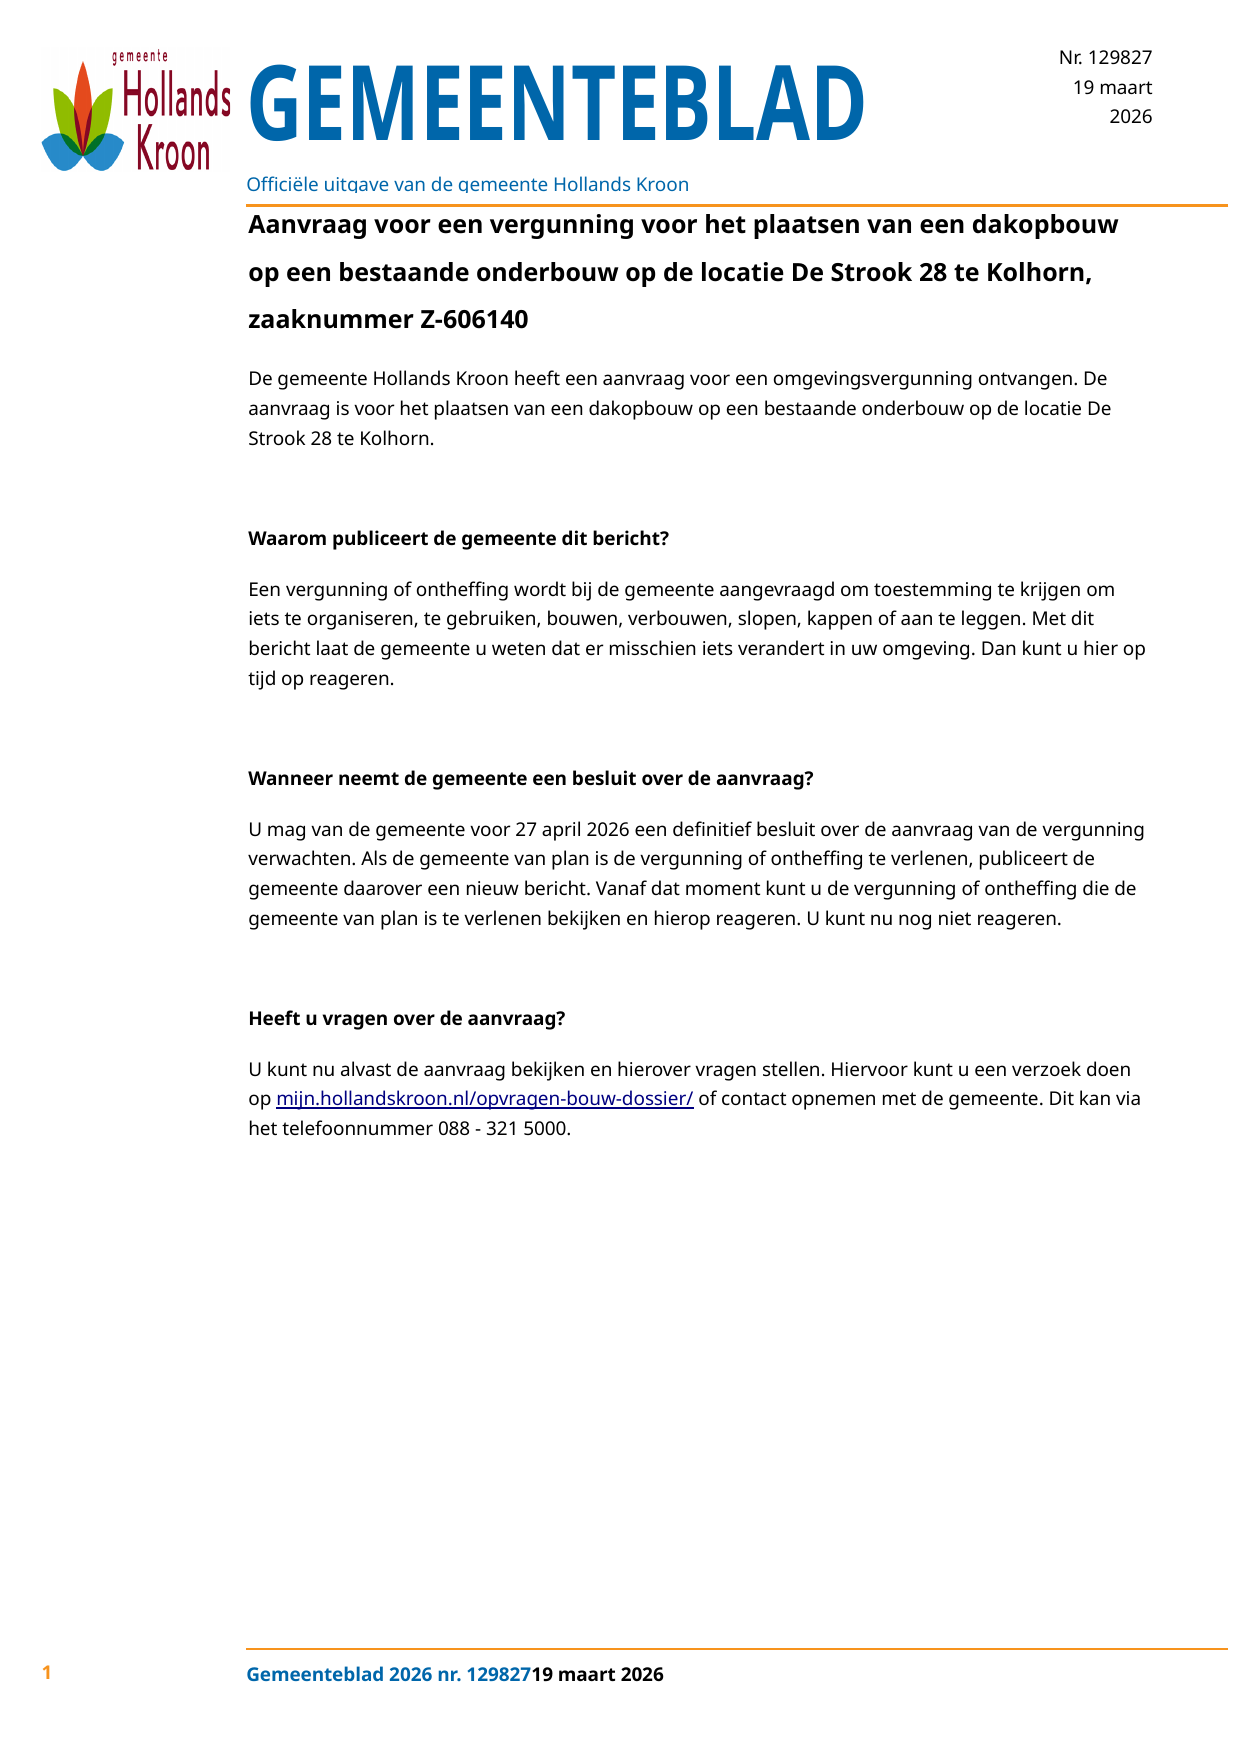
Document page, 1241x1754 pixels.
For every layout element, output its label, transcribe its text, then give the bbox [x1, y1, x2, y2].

text Waarom publiceert de gemeente dit bericht? [248, 526, 1152, 551]
picture [41, 47, 231, 172]
text U mag van de gemeente voor 27 april 2026 een definitief besluit over de aanvraag van de vergunning verwachten. Als de gemeente van plan is de vergunning of ontheffing te verlenen, publiceert de gemeente daarover een nieuw bericht. Vanaf dat moment kunt u de vergunning of ontheffing die de gemeente van plan is te verlenen bekijken en hierop reageren. U kunt nu nog niet reageren. [248, 816, 1152, 930]
text U kunt nu alvast de aanvraag bekijken en hierover vragen stellen. Hiervoor kunt u een verzoek doen op mijn.hollandskroon.nl/opvragen-bouw-dossier/ of contact opnemen met de gemeente. Dit kan via het telefoonnummer 088 - 321 5000. [248, 1056, 1152, 1141]
text De gemeente Hollands Kroon heeft een aanvraag voor een omgevingsvergunning ontvangen. De aanvraag is voor het plaatsen van een dakopbouw op een bestaande onderbouw op de locatie De Strook 28 te Kolhorn. [248, 366, 1152, 450]
text Wanneer neemt de gemeente een besluit over de aanvraag? [248, 766, 1152, 791]
text Een vergunning of ontheffing wordt bij de gemeente aangevraagd om toestemming te krijgen om iets te organiseren, te gebruiken, bouwen, verbouwen, slopen, kappen of aan te leggen. Met dit bericht laat de gemeente u weten dat er misschien iets verandert in uw omgeving. Dan kunt u hier op tijd op reageren. [248, 576, 1152, 690]
text Heeft u vragen over de aanvraag? [248, 1006, 1152, 1031]
text Aanvraag voor een vergunning voor het plaatsen van een dakopbouw op een bestaande onderbouw op de locatie De Strook 28 te Kolhorn, zaaknummer Z-606140 [248, 207, 1152, 336]
